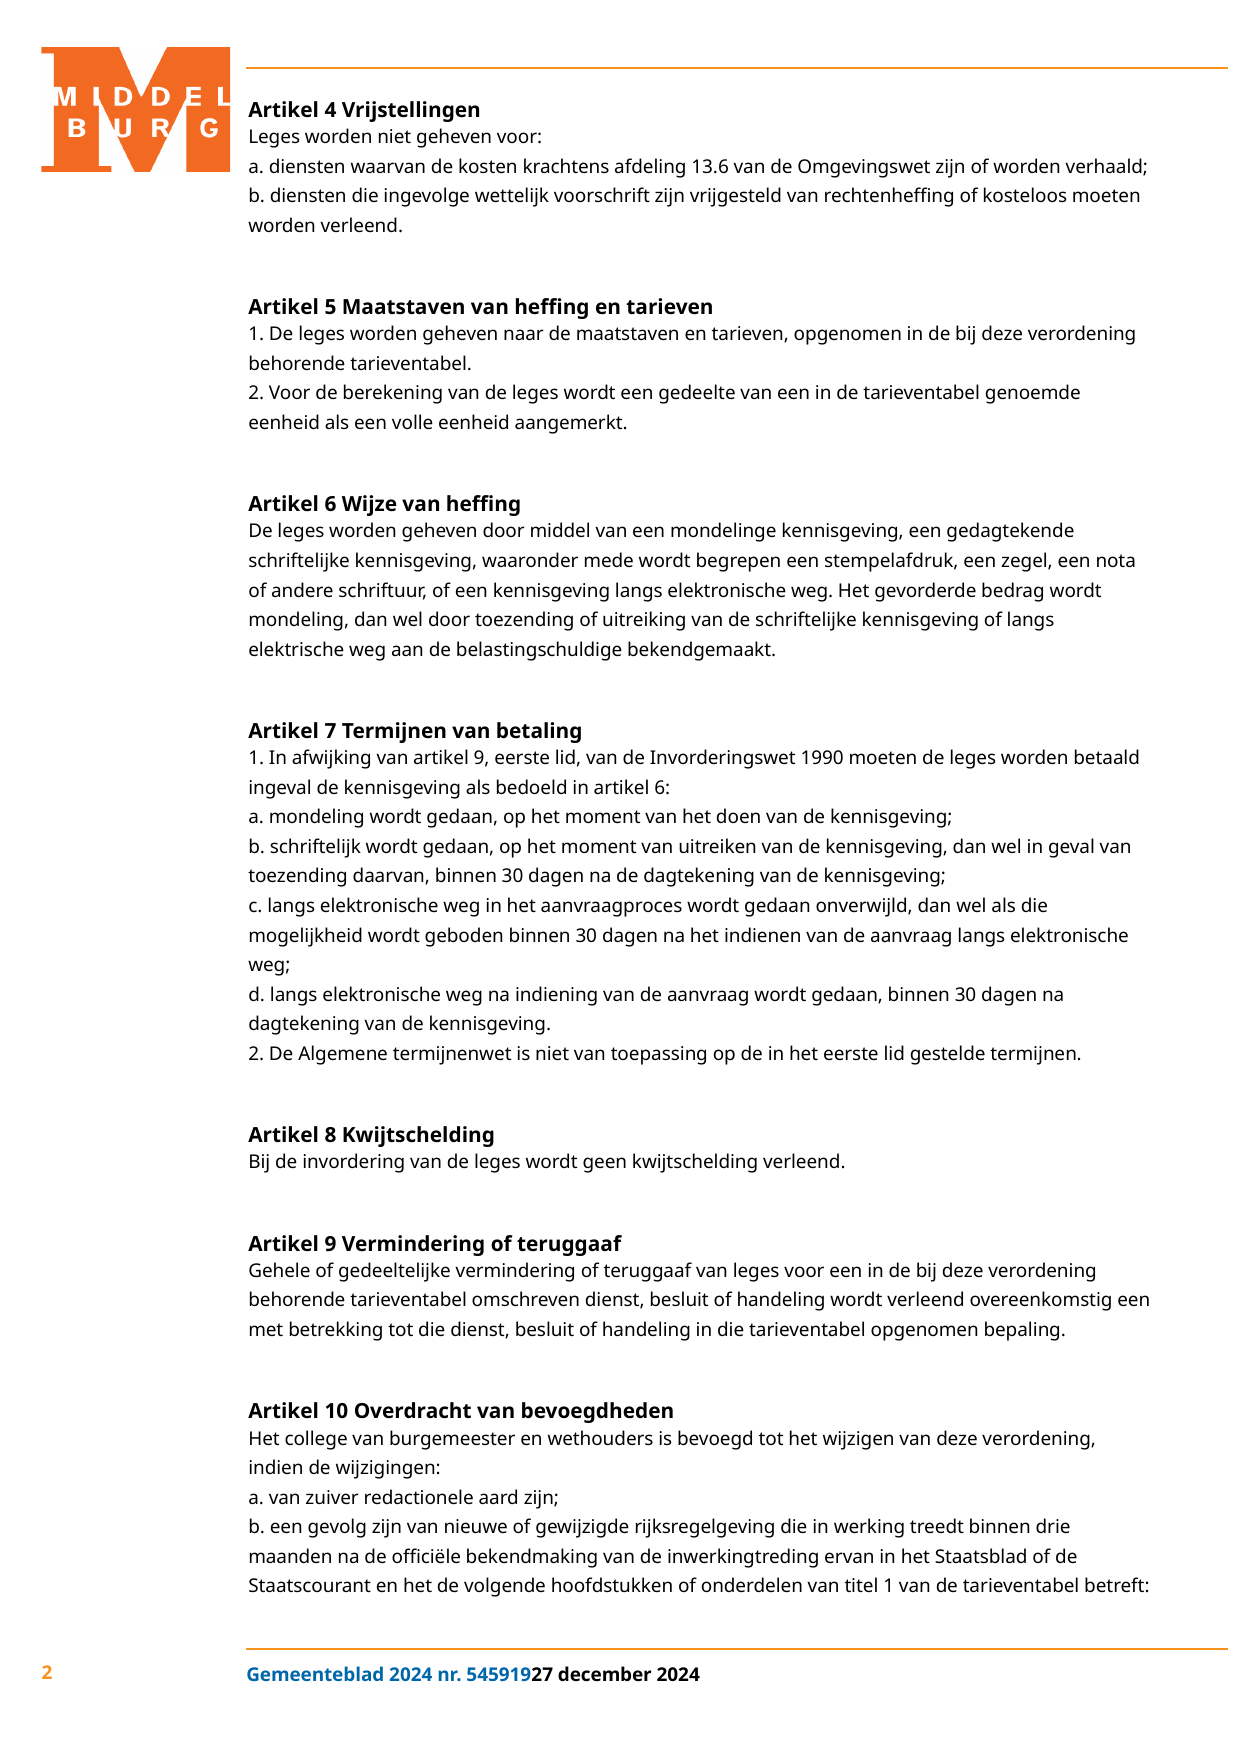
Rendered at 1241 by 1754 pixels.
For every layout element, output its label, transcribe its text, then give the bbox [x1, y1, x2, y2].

text d. langs elektronische weg na indiening van de aanvraag wordt gedaan, binnen 30 dagen na dagtekening van de kennisgeving. [248, 981, 1152, 1036]
text 2. De Algemene termijnenwet is niet van toepassing op de in het eerste lid gestelde termijnen. [248, 1040, 1152, 1066]
text b. schriftelijk wordt gedaan, op het moment van uitreiken van de kennisgeving, dan wel in geval van toezending daarvan, binnen 30 dagen na de dagtekening van de kennisgeving; [248, 833, 1152, 888]
text Artikel 5 Maatstaven van heffing en tarieven [248, 292, 1152, 320]
text b. diensten die ingevolge wettelijk voorschrift zijn vrijgesteld van rechtenheffing of kosteloos moeten worden verleend. [248, 182, 1152, 238]
text Leges worden niet geheven voor: [248, 123, 1152, 149]
text b. een gevolg zijn van nieuwe of gewijzigde rijksregelgeving die in werking treedt binnen drie maanden na de officiële bekendmaking van de inwerkingtreding ervan in het Staatsblad of de Staatscourant en het de volgende hoofdstukken of onderdelen van titel 1 van de tarieventabel betreft: [248, 1513, 1152, 1598]
text c. langs elektronische weg in het aanvraagproces wordt gedaan onverwijld, dan wel als die mogelijkheid wordt geboden binnen 30 dagen na het indienen van de aanvraag langs elektronische weg; [248, 892, 1152, 977]
picture [41, 47, 231, 172]
text Artikel 9 Vermindering of teruggaaf [248, 1229, 1152, 1257]
text Het college van burgemeester en wethouders is bevoegd tot het wijzigen van deze verordening, indien de wijzigingen: [248, 1425, 1152, 1480]
text a. mondeling wordt gedaan, op het moment van het doen van de kennisgeving; [248, 803, 1152, 829]
text 1. In afwijking van artikel 9, eerste lid, van de Invorderingswet 1990 moeten de leges worden betaald ingeval de kennisgeving als bedoeld in artikel 6: [248, 744, 1152, 800]
text Artikel 6 Wijze van heffing [248, 489, 1152, 518]
text 1. De leges worden geheven naar de maatstaven en tarieven, opgenomen in de bij deze verordening behorende tarieventabel. [248, 320, 1152, 376]
text Artikel 7 Termijnen van betaling [248, 716, 1152, 744]
text a. van zuiver redactionele aard zijn; [248, 1484, 1152, 1509]
text Artikel 4 Vrijstellingen [248, 95, 1152, 123]
text De leges worden geheven door middel van een mondelinge kennisgeving, een gedagtekende schriftelijke kennisgeving, waaronder mede wordt begrepen een stempelafdruk, een zegel, een nota of andere schriftuur, of een kennisgeving langs elektronische weg. Het gevorderde bedrag wordt mondeling, dan wel door toezending of uitreiking van de schriftelijke kennisgeving of langs elektrische weg aan de belastingschuldige bekendgemaakt. [248, 518, 1152, 662]
text Artikel 10 Overdracht van bevoegdheden [248, 1396, 1152, 1425]
text a. diensten waarvan de kosten krachtens afdeling 13.6 van de Omgevingswet zijn of worden verhaald; [248, 153, 1152, 178]
text Gehele of gedeeltelijke vermindering of teruggaaf van leges voor een in de bij deze verordening behorende tarieventabel omschreven dienst, besluit of handeling wordt verleend overeenkomstig een met betrekking tot die dienst, besluit of handeling in die tarieventabel opgenomen bepaling. [248, 1257, 1152, 1342]
text Bij de invordering van de leges wordt geen kwijtschelding verleend. [248, 1149, 1152, 1174]
text 2. Voor de berekening van de leges wordt een gedeelte van een in de tarieventabel genoemde eenheid als een volle eenheid aangemerkt. [248, 379, 1152, 435]
text Artikel 8 Kwijtschelding [248, 1120, 1152, 1149]
